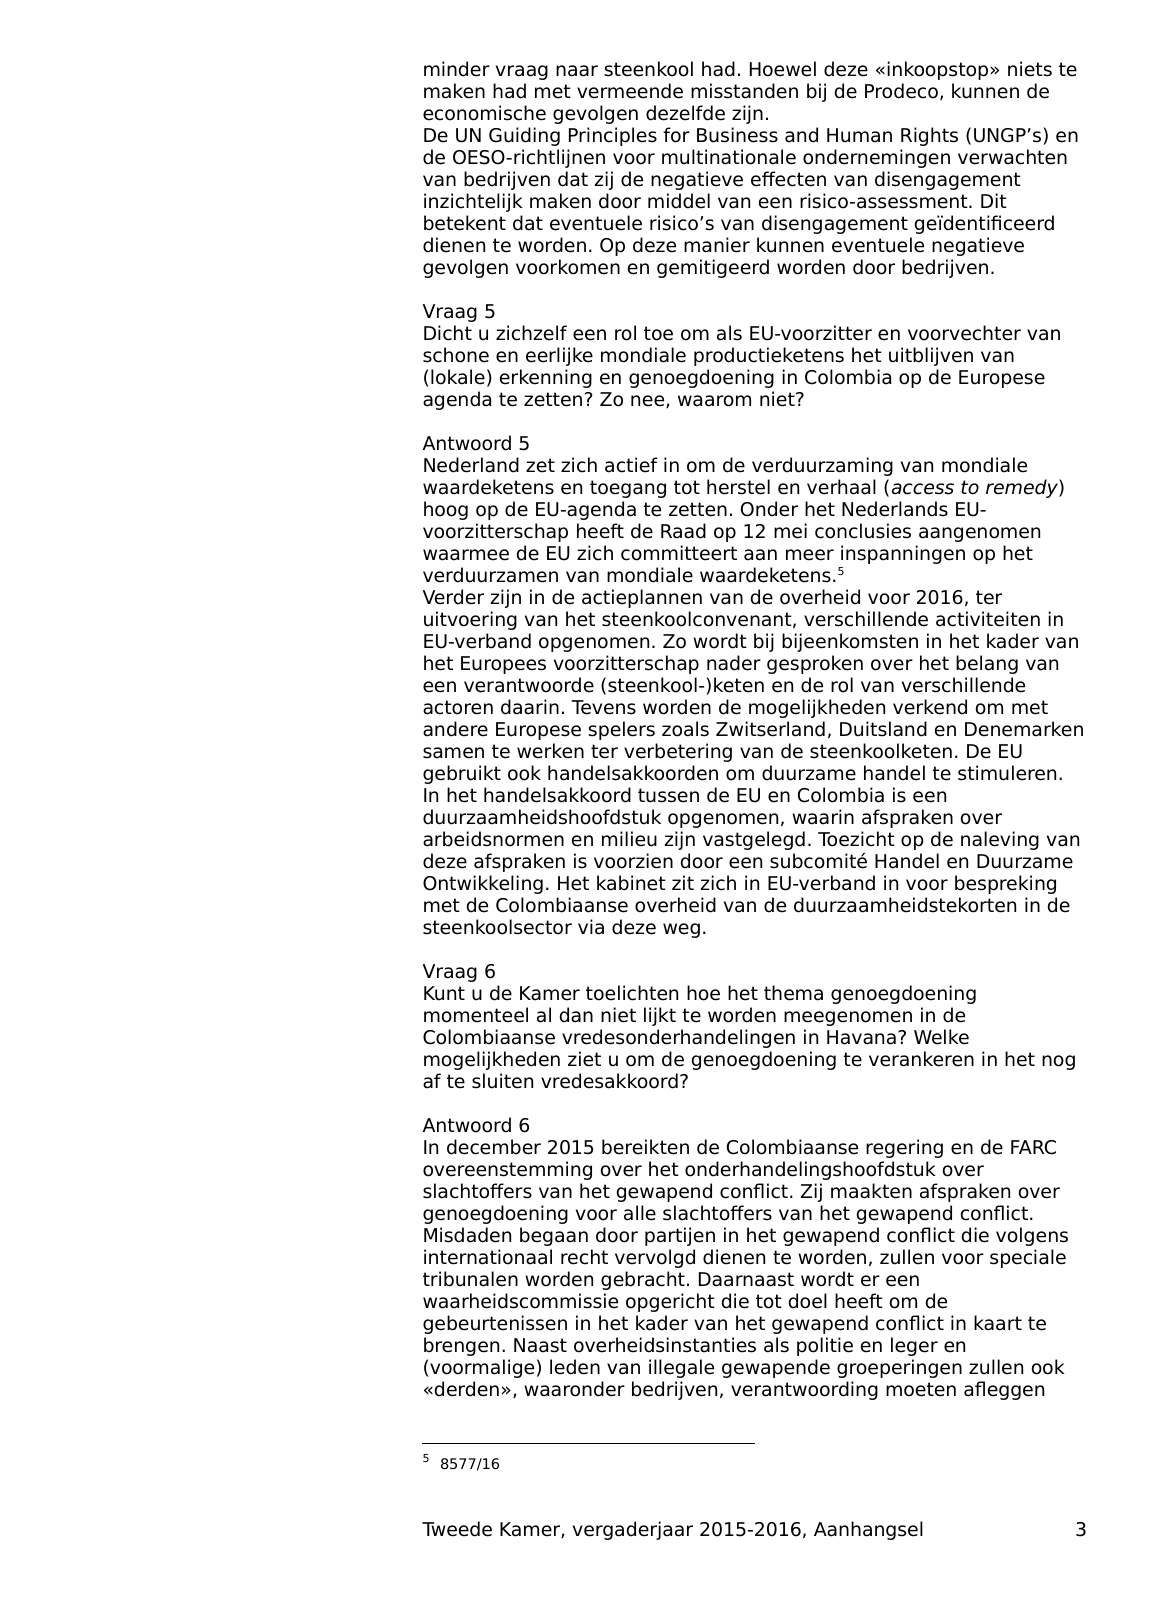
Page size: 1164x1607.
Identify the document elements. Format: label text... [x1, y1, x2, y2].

text Vraag 6 [422, 961, 1087, 983]
text De UN Guiding Principles for Business and Human Rights (UNGP’s) en de OESO-richtlijnen voor multinationale ondernemingen verwachten van bedrijven dat zij de negatieve effecten van disengagement inzichtelijk maken door middel van een risico-assessment. Dit betekent dat eventuele risico’s van disengagement geïdentificeerd dienen te worden. Op deze manier kunnen eventuele negatieve gevolgen voorkomen en gemitigeerd worden door bedrijven. [422, 125, 1087, 279]
text minder vraag naar steenkool had. Hoewel deze «inkoopstop» niets te maken had met vermeende misstanden bij de Prodeco, kunnen de economische gevolgen dezelfde zijn. [422, 59, 1087, 125]
text In december 2015 bereikten de Colombiaanse regering en de FARC overeenstemming over het onderhandelingshoofdstuk over slachtoffers van het gewapend conflict. Zij maakten afspraken over genoegdoening voor alle slachtoffers van het gewapend conflict. Misdaden begaan door partijen in het gewapend conflict die volgens internationaal recht vervolgd dienen te worden, zullen voor speciale tribunalen worden gebracht. Daarnaast wordt er een waarheidscommissie opgericht die tot doel heeft om de gebeurtenissen in het kader van het gewapend conflict in kaart te brengen. Naast overheidsinstanties als politie en leger en (voormalige) leden van illegale gewapende groeperingen zullen ook «derden», waaronder bedrijven, verantwoording moeten afleggen [422, 1137, 1087, 1401]
text Antwoord 6 [422, 1115, 1087, 1137]
text Verder zijn in de actieplannen van de overheid voor 2016, ter uitvoering van het steenkoolconvenant, verschillende activiteiten in EU-verband opgenomen. Zo wordt bij bijeenkomsten in het kader van het Europees voorzitterschap nader gesproken over het belang van een verantwoorde (steenkool-)keten en de rol van verschillende actoren daarin. Tevens worden de mogelijkheden verkend om met andere Europese spelers zoals Zwitserland, Duitsland en Denemarken samen te werken ter verbetering van de steenkoolketen. De EU gebruikt ook handelsakkoorden om duurzame handel te stimuleren. In het handelsakkoord tussen de EU en Colombia is een duurzaamheidshoofdstuk opgenomen, waarin afspraken over arbeidsnormen en milieu zijn vastgelegd. Toezicht op de naleving van deze afspraken is voorzien door een subcomité Handel en Duurzame Ontwikkeling. Het kabinet zit zich in EU-verband in voor bespreking met de Colombiaanse overheid van de duurzaamheidstekorten in de steenkoolsector via deze weg. [422, 587, 1087, 939]
text Antwoord 5 [422, 433, 1087, 455]
text Kunt u de Kamer toelichten hoe het thema genoegdoening momenteel al dan niet lijkt te worden meegenomen in de Colombiaanse vredesonderhandelingen in Havana? Welke mogelijkheden ziet u om de genoegdoening te verankeren in het nog af te sluiten vredesakkoord? [422, 983, 1087, 1093]
text Dicht u zichzelf een rol toe om als EU-voorzitter en voorvechter van schone en eerlijke mondiale productieketens het uitblijven van (lokale) erkenning en genoegdoening in Colombia op de Europese agenda te zetten? Zo nee, waarom niet? [422, 323, 1087, 411]
text 8577/16 [422, 1452, 1087, 1474]
text Nederland zet zich actief in om de verduurzaming van mondiale waardeketens en toegang tot herstel en verhaal (access to remedy) hoog op de EU-agenda te zetten. Onder het Nederlands EU-voorzitterschap heeft de Raad op 12 mei conclusies aangenomen waarmee de EU zich committeert aan meer inspanningen op het verduurzamen van mondiale waardeketens. [422, 455, 1087, 587]
text Vraag 5 [422, 301, 1087, 323]
